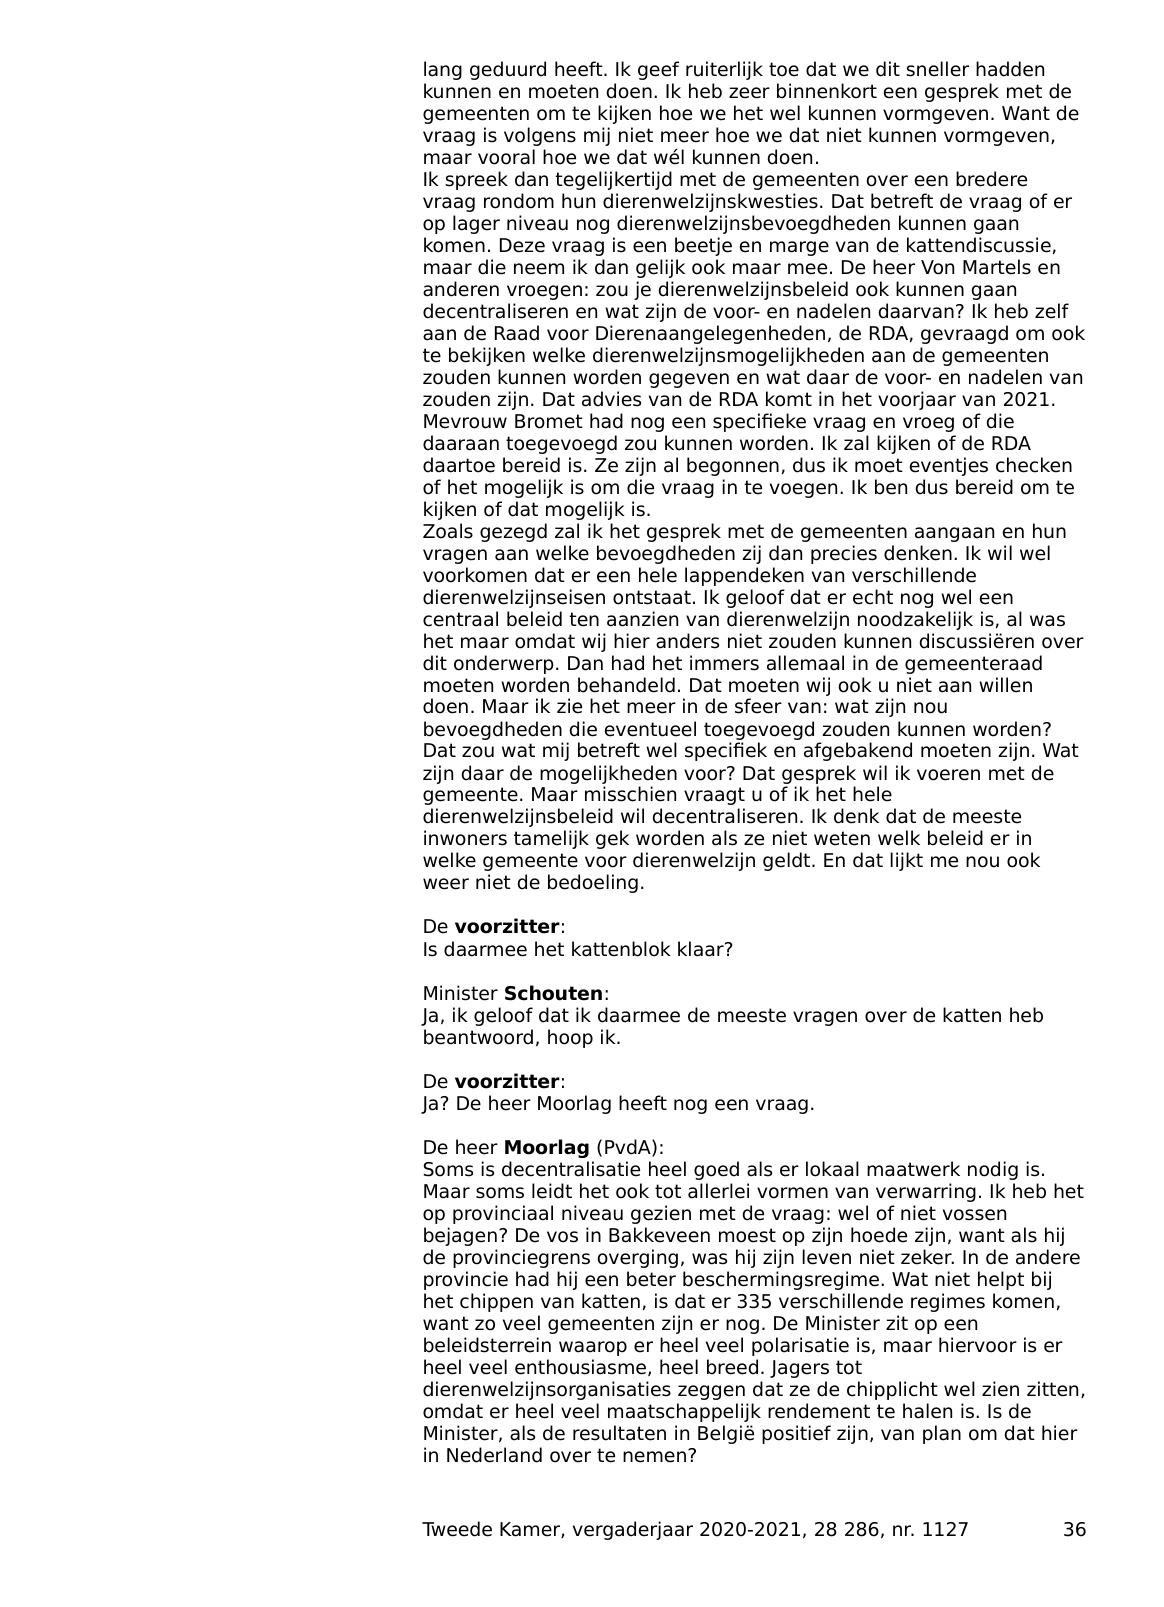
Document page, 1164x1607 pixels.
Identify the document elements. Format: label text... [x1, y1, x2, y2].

text Zoals gezegd zal ik het gesprek met de gemeenten aangaan en hun vragen aan welke bevoegdheden zij dan precies denken. Ik wil wel voorkomen dat er een hele lappendeken van verschillende dierenwelzijnseisen ontstaat. Ik geloof dat er echt nog wel een centraal beleid ten aanzien van dierenwelzijn noodzakelijk is, al was het maar omdat wij hier anders niet zouden kunnen discussiëren over dit onderwerp. Dan had het immers allemaal in de gemeenteraad moeten worden behandeld. Dat moeten wij ook u niet aan willen doen. Maar ik zie het meer in de sfeer van: wat zijn nou bevoegdheden die eventueel toegevoegd zouden kunnen worden? Dat zou wat mij betreft wel specifiek en afgebakend moeten zijn. Wat zijn daar de mogelijkheden voor? Dat gesprek wil ik voeren met de gemeente. Maar misschien vraagt u of ik het hele dierenwelzijnsbeleid wil decentraliseren. Ik denk dat de meeste inwoners tamelijk gek worden als ze niet weten welk beleid er in welke gemeente voor dierenwelzijn geldt. En dat lijkt me nou ook weer niet de bedoeling. [422, 521, 1087, 894]
text Is daarmee het kattenblok klaar? [422, 938, 1087, 960]
text Ja? De heer Moorlag heeft nog een vraag. [422, 1093, 1087, 1115]
text Soms is decentralisatie heel goed als er lokaal maatwerk nodig is. Maar soms leidt het ook tot allerlei vormen van verwarring. Ik heb het op provinciaal niveau gezien met de vraag: wel of niet vossen bejagen? De vos in Bakkeveen moest op zijn hoede zijn, want als hij de provinciegrens overging, was hij zijn leven niet zeker. In de andere provincie had hij een beter beschermingsregime. Wat niet helpt bij het chippen van katten, is dat er 335 verschillende regimes komen, want zo veel gemeenten zijn er nog. De Minister zit op een beleidsterrein waarop er heel veel polarisatie is, maar hiervoor is er heel veel enthousiasme, heel breed. Jagers tot dierenwelzijnsorganisaties zeggen dat ze de chipplicht wel zien zitten, omdat er heel veel maatschappelijk rendement te halen is. Is de Minister, als de resultaten in België positief zijn, van plan om dat hier in Nederland over te nemen? [422, 1159, 1087, 1467]
text Minister Schouten: [422, 983, 1087, 1004]
text De heer Moorlag (PvdA): [422, 1137, 1087, 1159]
text De voorzitter: [422, 916, 1087, 938]
text Ik spreek dan tegelijkertijd met de gemeenten over een bredere vraag rondom hun dierenwelzijnskwesties. Dat betreft de vraag of er op lager niveau nog dierenwelzijnsbevoegdheden kunnen gaan komen. Deze vraag is een beetje en marge van de kattendiscussie, maar die neem ik dan gelijk ook maar mee. De heer Von Martels en anderen vroegen: zou je dierenwelzijnsbeleid ook kunnen gaan decentraliseren en wat zijn de voor- en nadelen daarvan? Ik heb zelf aan de Raad voor Dierenaangelegenheden, de RDA, gevraagd om ook te bekijken welke dierenwelzijnsmogelijkheden aan de gemeenten zouden kunnen worden gegeven en wat daar de voor- en nadelen van zouden zijn. Dat advies van de RDA komt in het voorjaar van 2021. Mevrouw Bromet had nog een specifieke vraag en vroeg of die daaraan toegevoegd zou kunnen worden. Ik zal kijken of de RDA daartoe bereid is. Ze zijn al begonnen, dus ik moet eventjes checken of het mogelijk is om die vraag in te voegen. Ik ben dus bereid om te kijken of dat mogelijk is. [422, 169, 1087, 521]
text Ja, ik geloof dat ik daarmee de meeste vragen over de katten heb beantwoord, hoop ik. [422, 1004, 1087, 1048]
text lang geduurd heeft. Ik geef ruiterlijk toe dat we dit sneller hadden kunnen en moeten doen. Ik heb zeer binnenkort een gesprek met de gemeenten om te kijken hoe we het wel kunnen vormgeven. Want de vraag is volgens mij niet meer hoe we dat niet kunnen vormgeven, maar vooral hoe we dat wél kunnen doen. [422, 59, 1087, 169]
text De voorzitter: [422, 1071, 1087, 1093]
